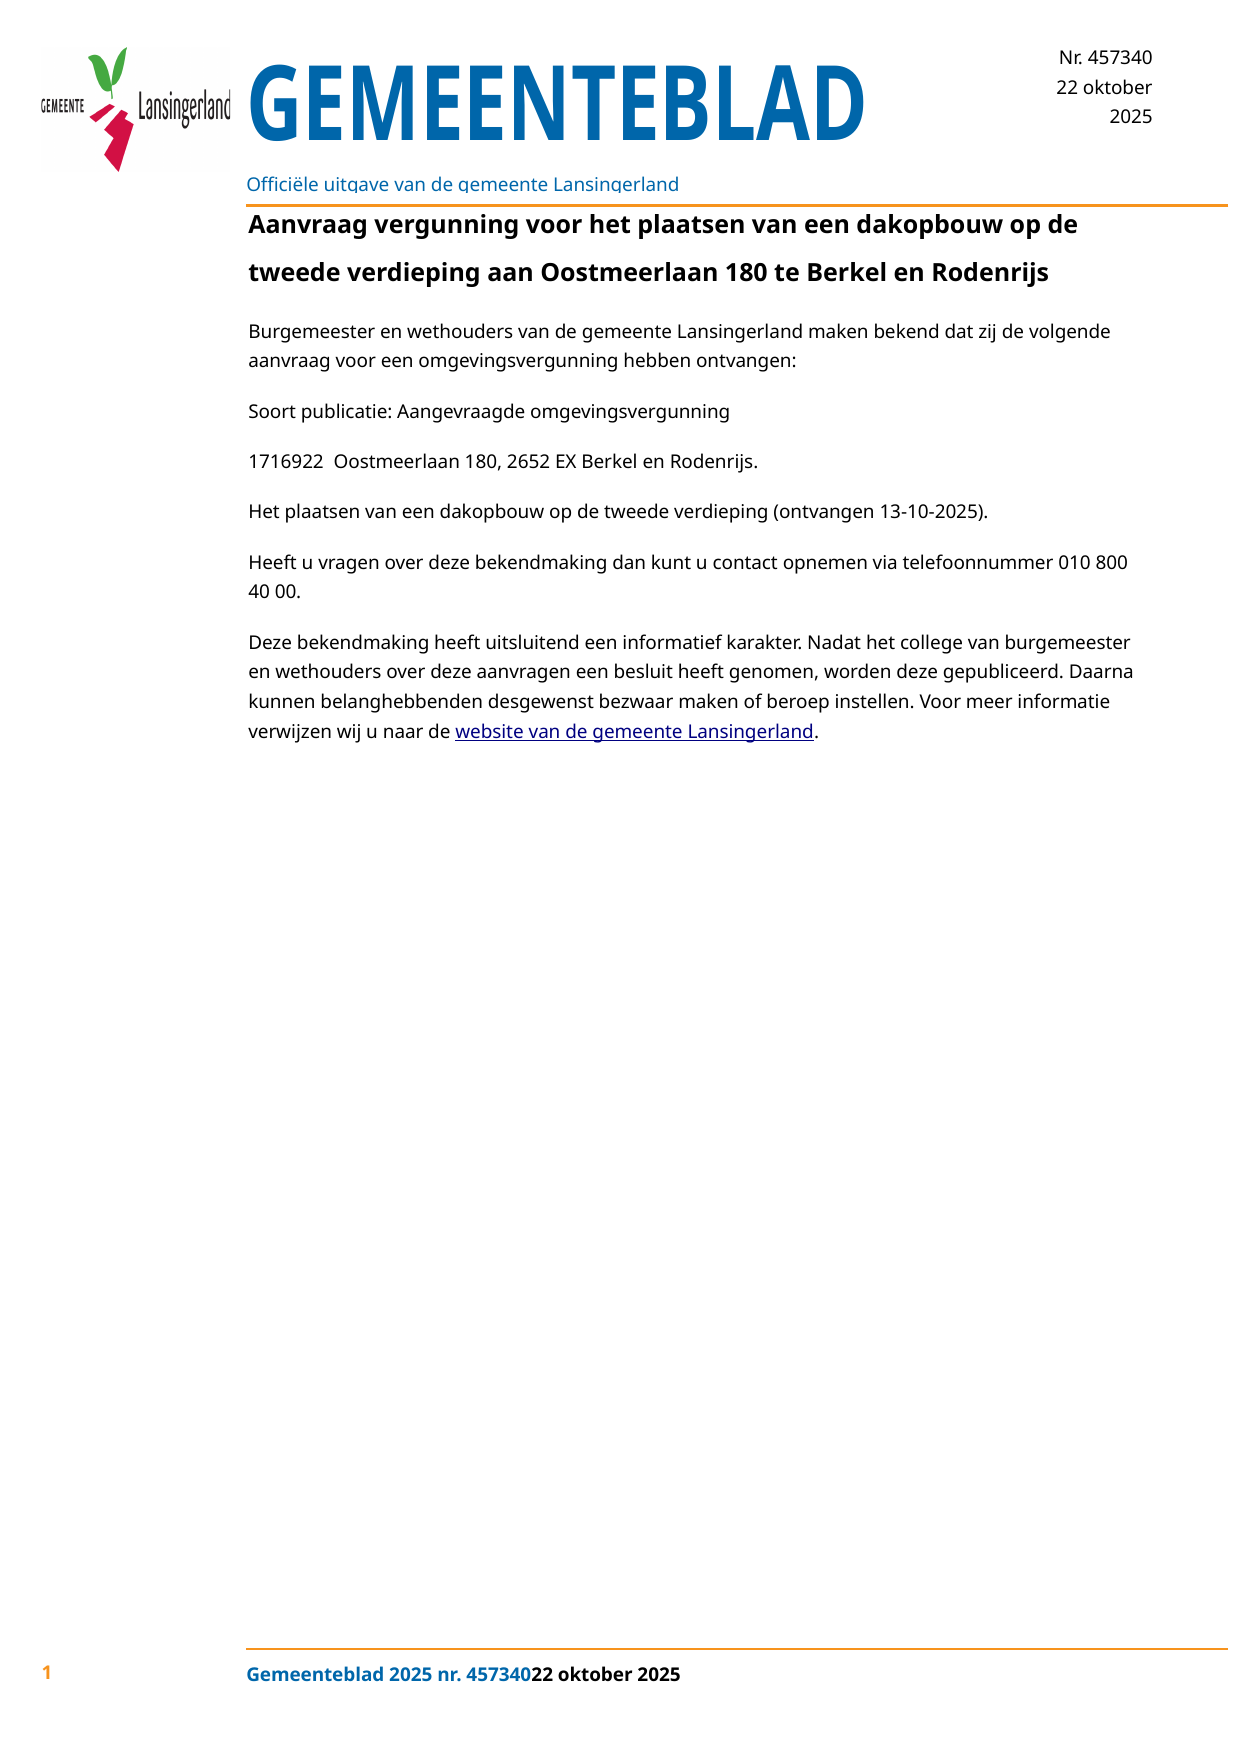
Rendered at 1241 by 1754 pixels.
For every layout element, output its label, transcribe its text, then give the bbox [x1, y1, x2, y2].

text Heeft u vragen over deze bekendmaking dan kunt u contact opnemen via telefoonnummer 010 800 40 00. [248, 549, 1152, 604]
picture [41, 47, 231, 172]
text Deze bekendmaking heeft uitsluitend een informatief karakter. Nadat het college van burgemeester en wethouders over deze aanvragen een besluit heeft genomen, worden deze gepubliceerd. Daarna kunnen belanghebbenden desgewenst bezwaar maken of beroep instellen. Voor meer informatie verwijzen wij u naar de website van de gemeente Lansingerland. [248, 629, 1152, 744]
text Burgemeester en wethouders van de gemeente Lansingerland maken bekend dat zij de volgende aanvraag voor een omgevingsvergunning hebben ontvangen: [248, 318, 1152, 373]
text 1716922 Oostmeerlaan 180, 2652 EX Berkel en Rodenrijs. [248, 448, 1152, 474]
text Aanvraag vergunning voor het plaatsen van een dakopbouw op de tweede verdieping aan Oostmeerlaan 180 te Berkel en Rodenrijs [248, 207, 1152, 288]
text Soort publicatie: Aangevraagde omgevingsvergunning [248, 398, 1152, 424]
text Het plaatsen van een dakopbouw op de tweede verdieping (ontvangen 13-10-2025). [248, 499, 1152, 524]
